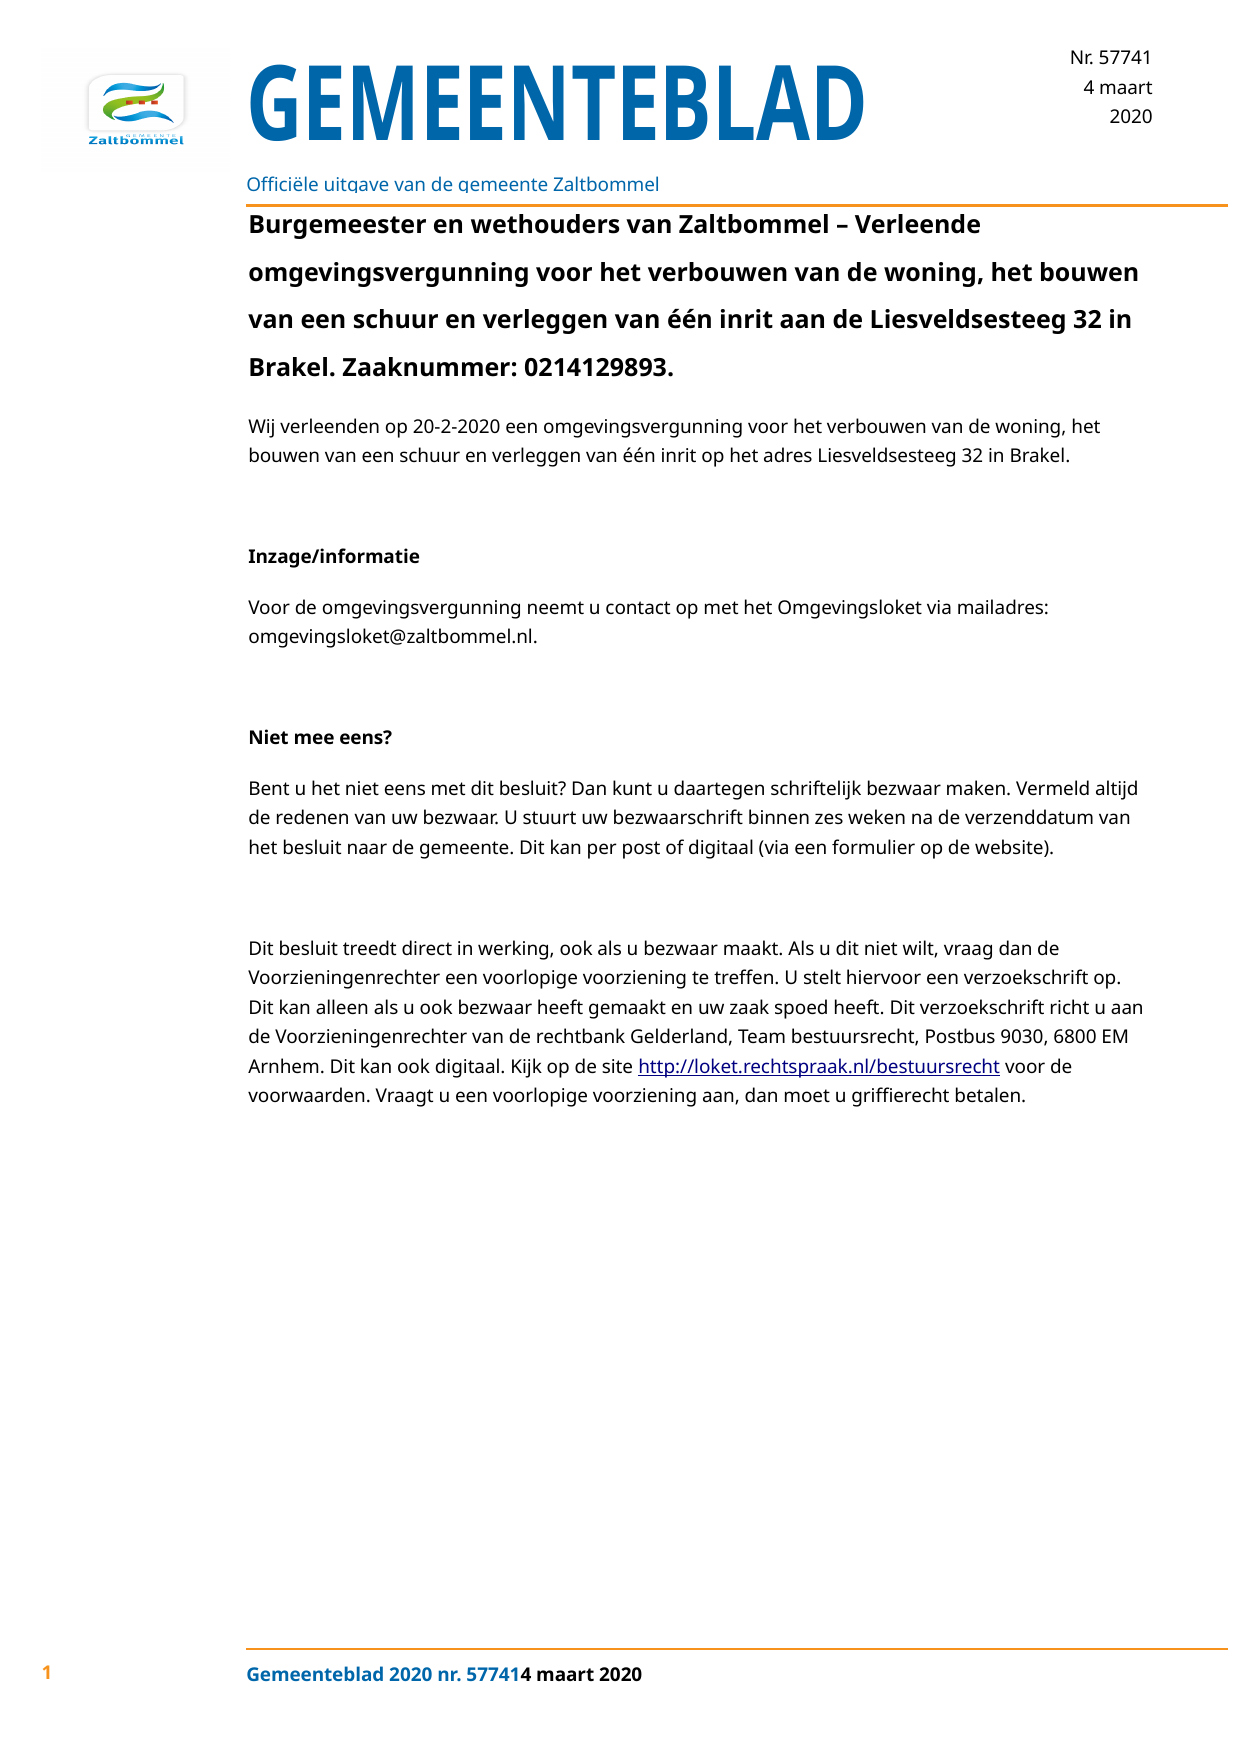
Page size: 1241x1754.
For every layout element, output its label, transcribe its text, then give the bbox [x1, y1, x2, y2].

text Niet mee eens? [248, 724, 1152, 750]
text Inzage/informatie [248, 543, 1152, 569]
text Dit besluit treedt direct in werking, ook als u bezwaar maakt. Als u dit niet wilt, vraag dan de Voorzieningenrechter een voorlopige voorziening te treffen. U stelt hiervoor een verzoekschrift op. Dit kan alleen als u ook bezwaar heeft gemaakt en uw zaak spoed heeft. Dit verzoekschrift richt u aan de Voorzieningenrechter van de rechtbank Gelderland, Team bestuursrecht, Postbus 9030, 6800 EM Arnhem. Dit kan ook digitaal. Kijk op de site http://loket.rechtspraak.nl/bestuursrecht voor de voorwaarden. Vraagt u een voorlopige voorziening aan, dan moet u griffierecht betalen. [248, 935, 1152, 1108]
text Wij verleenden op 20-2-2020 een omgevingsvergunning voor het verbouwen van de woning, het bouwen van een schuur en verleggen van één inrit op het adres Liesveldsesteeg 32 in Brakel. [248, 413, 1152, 468]
text Bent u het niet eens met dit besluit? Dan kunt u daartegen schriftelijk bezwaar maken. Vermeld altijd de redenen van uw bezwaar. U stuurt uw bezwaarschrift binnen zes weken na de verzenddatum van het besluit naar de gemeente. Dit kan per post of digitaal (via een formulier op de website). [248, 775, 1152, 860]
text Burgemeester en wethouders van Zaltbommel – Verleende omgevingsvergunning voor het verbouwen van de woning, het bouwen van een schuur en verleggen van één inrit aan de Liesveldsesteeg 32 in Brakel. Zaaknummer: 0214129893. [248, 207, 1152, 384]
picture [41, 47, 231, 172]
text Voor de omgevingsvergunning neemt u contact op met het Omgevingsloket via mailadres: omgevingsloket@zaltbommel.nl. [248, 594, 1152, 649]
